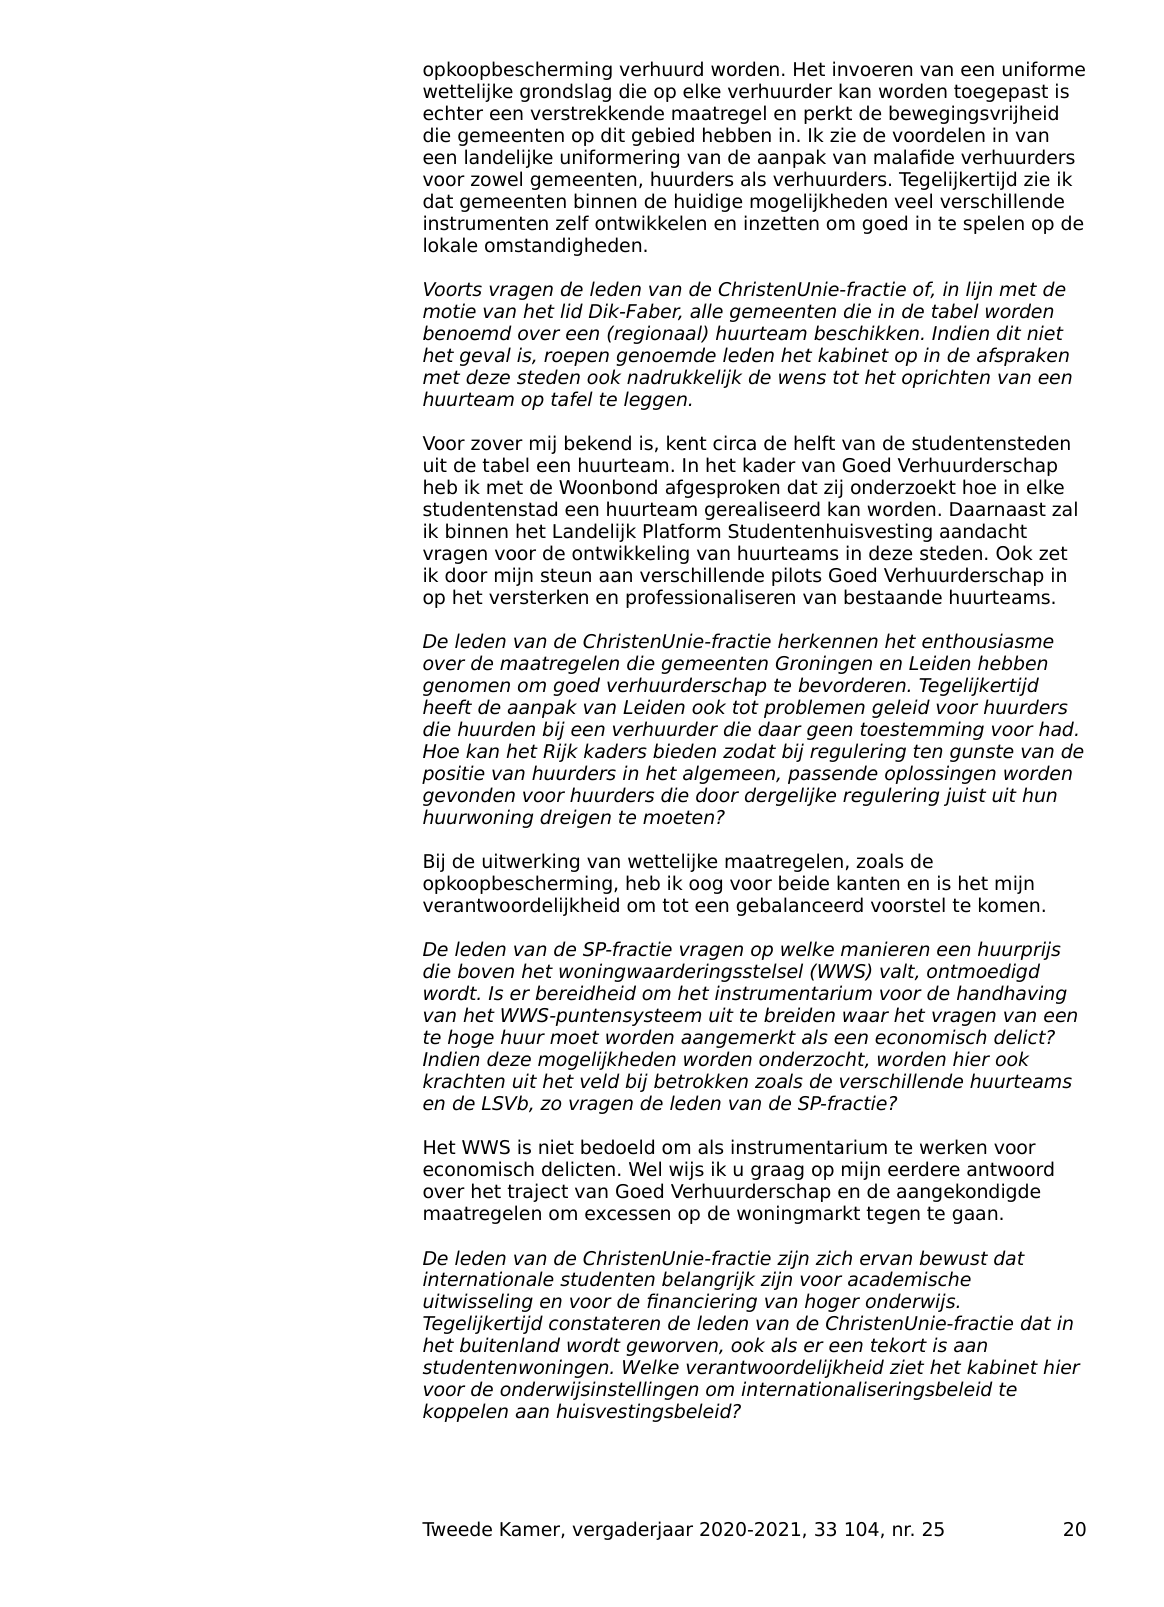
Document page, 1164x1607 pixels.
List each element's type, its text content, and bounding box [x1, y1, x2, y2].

text De leden van de SP-fractie vragen op welke manieren een huurprijs die boven het woningwaarderingsstelsel (WWS) valt, ontmoedigd wordt. Is er bereidheid om het instrumentarium voor de handhaving van het WWS-puntensysteem uit te breiden waar het vragen van een te hoge huur moet worden aangemerkt als een economisch delict? Indien deze mogelijkheden worden onderzocht, worden hier ook krachten uit het veld bij betrokken zoals de verschillende huurteams en de LSVb, zo vragen de leden van de SP-fractie? [422, 939, 1087, 1115]
text opkoopbescherming verhuurd worden. Het invoeren van een uniforme wettelijke grondslag die op elke verhuurder kan worden toegepast is echter een verstrekkende maatregel en perkt de bewegingsvrijheid die gemeenten op dit gebied hebben in. Ik zie de voordelen in van een landelijke uniformering van de aanpak van malafide verhuurders voor zowel gemeenten, huurders als verhuurders. Tegelijkertijd zie ik dat gemeenten binnen de huidige mogelijkheden veel verschillende instrumenten zelf ontwikkelen en inzetten om goed in te spelen op de lokale omstandigheden. [422, 59, 1087, 257]
text Het WWS is niet bedoeld om als instrumentarium te werken voor economisch delicten. Wel wijs ik u graag op mijn eerdere antwoord over het traject van Goed Verhuurderschap en de aangekondigde maatregelen om excessen op de woningmarkt tegen te gaan. [422, 1137, 1087, 1225]
text Voorts vragen de leden van de ChristenUnie-fractie of, in lijn met de motie van het lid Dik-Faber, alle gemeenten die in de tabel worden benoemd over een (regionaal) huurteam beschikken. Indien dit niet het geval is, roepen genoemde leden het kabinet op in de afspraken met deze steden ook nadrukkelijk de wens tot het oprichten van een huurteam op tafel te leggen. [422, 279, 1087, 411]
text De leden van de ChristenUnie-fractie herkennen het enthousiasme over de maatregelen die gemeenten Groningen en Leiden hebben genomen om goed verhuurderschap te bevorderen. Tegelijkertijd heeft de aanpak van Leiden ook tot problemen geleid voor huurders die huurden bij een verhuurder die daar geen toestemming voor had. Hoe kan het Rijk kaders bieden zodat bij regulering ten gunste van de positie van huurders in het algemeen, passende oplossingen worden gevonden voor huurders die door dergelijke regulering juist uit hun huurwoning dreigen te moeten? [422, 631, 1087, 829]
text Bij de uitwerking van wettelijke maatregelen, zoals de opkoopbescherming, heb ik oog voor beide kanten en is het mijn verantwoordelijkheid om tot een gebalanceerd voorstel te komen. [422, 851, 1087, 917]
text De leden van de ChristenUnie-fractie zijn zich ervan bewust dat internationale studenten belangrijk zijn voor academische uitwisseling en voor de financiering van hoger onderwijs. Tegelijkertijd constateren de leden van de ChristenUnie-fractie dat in het buitenland wordt geworven, ook als er een tekort is aan studentenwoningen. Welke verantwoordelijkheid ziet het kabinet hier voor de onderwijsinstellingen om internationaliseringsbeleid te koppelen aan huisvestingsbeleid? [422, 1247, 1087, 1423]
text Voor zover mij bekend is, kent circa de helft van de studentensteden uit de tabel een huurteam. In het kader van Goed Verhuurderschap heb ik met de Woonbond afgesproken dat zij onderzoekt hoe in elke studentenstad een huurteam gerealiseerd kan worden. Daarnaast zal ik binnen het Landelijk Platform Studentenhuisvesting aandacht vragen voor de ontwikkeling van huurteams in deze steden. Ook zet ik door mijn steun aan verschillende pilots Goed Verhuurderschap in op het versterken en professionaliseren van bestaande huurteams. [422, 433, 1087, 609]
